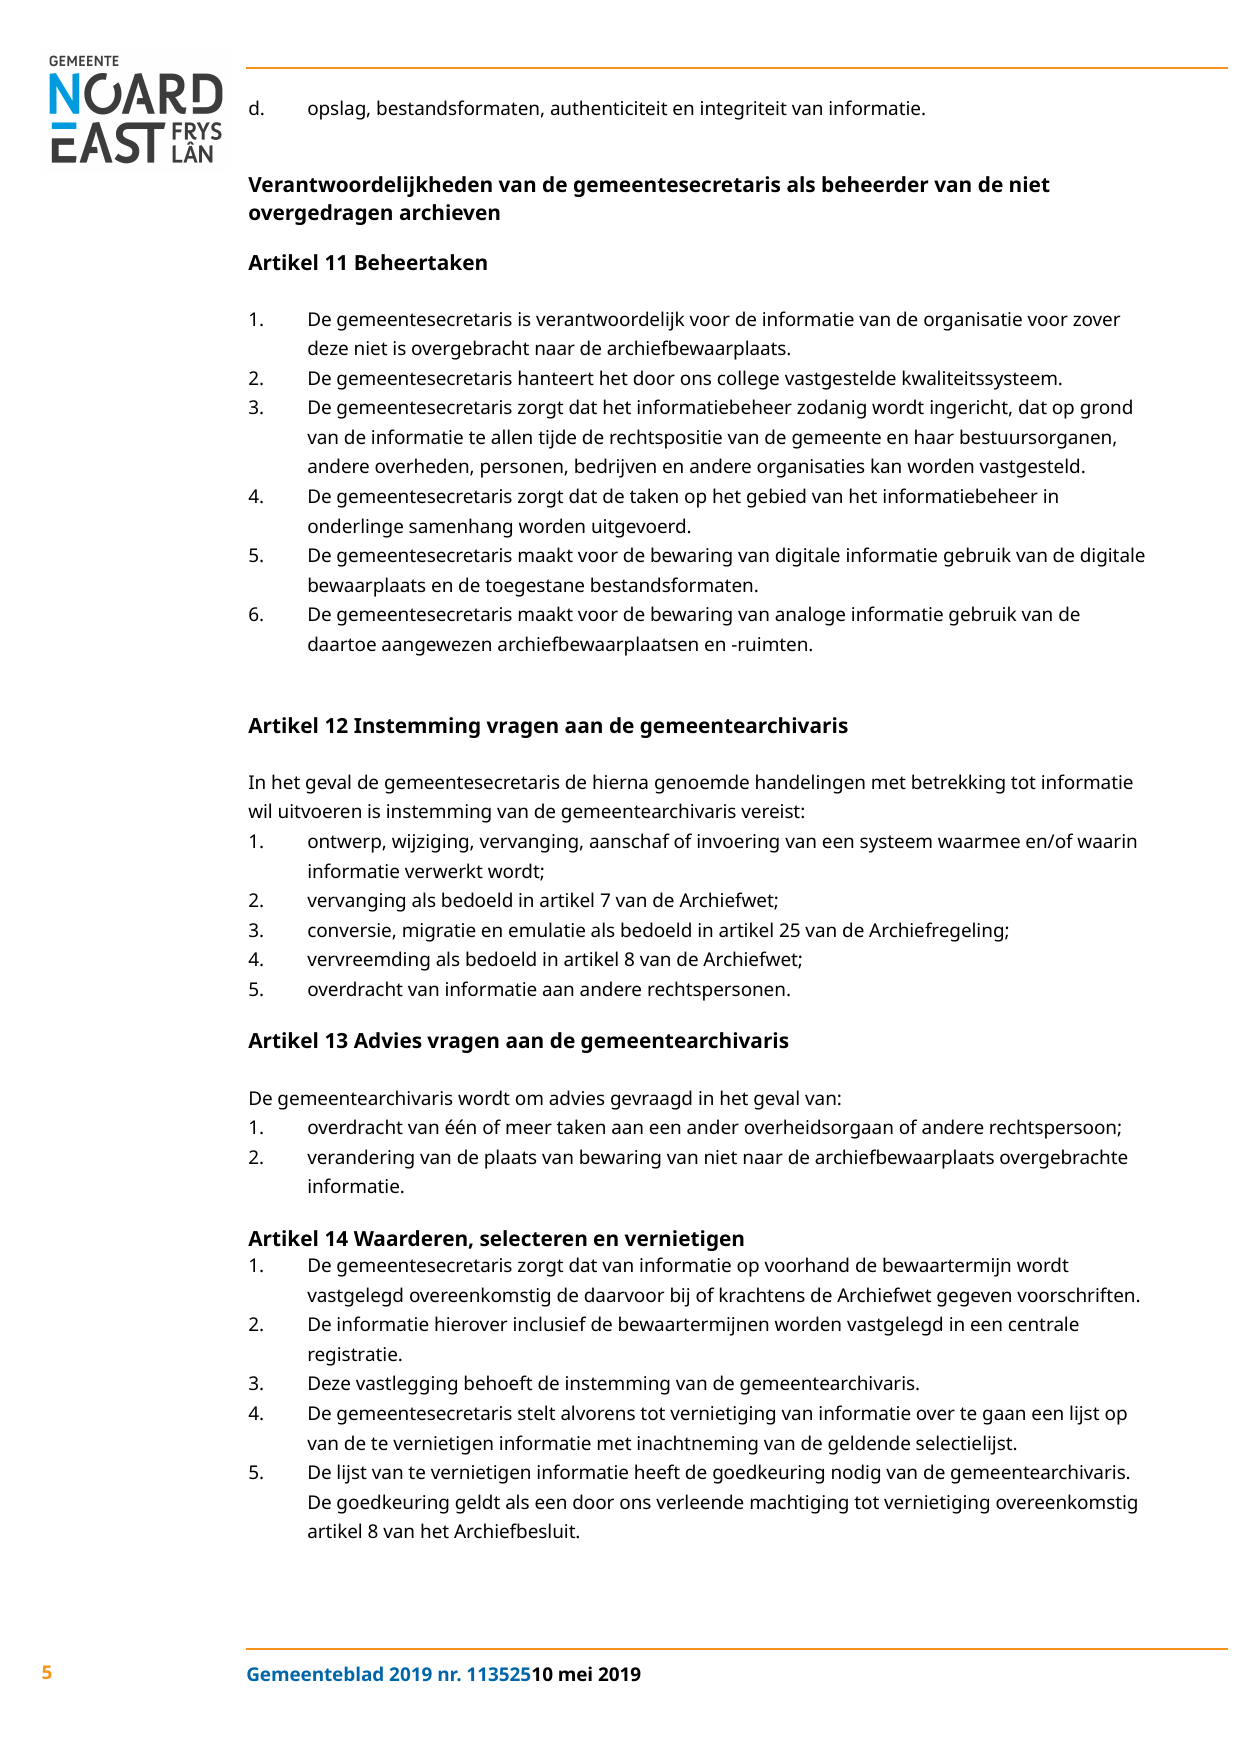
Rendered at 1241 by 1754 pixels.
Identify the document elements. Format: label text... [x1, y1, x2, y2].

list vervanging als bedoeld in artikel 7 van de Archiefwet; [248, 887, 1152, 913]
text In het geval de gemeentesecretaris de hierna genoemde handelingen met betrekking tot informatie wil uitvoeren is instemming van de gemeentearchivaris vereist: [248, 769, 1152, 824]
list De gemeentesecretaris is verantwoordelijk voor de informatie van de organisatie voor zover deze niet is overgebracht naar de archiefbewaarplaats. [248, 306, 1152, 361]
list De gemeentesecretaris zorgt dat van informatie op voorhand de bewaartermijn wordt vastgelegd overeenkomstig de daarvoor bij of krachtens de Archiefwet gegeven voorschriften. [248, 1252, 1152, 1308]
text Artikel 11 Beheertaken [248, 248, 1152, 276]
list De lijst van te vernietigen informatie heeft de goedkeuring nodig van de gemeentearchivaris. De goedkeuring geldt als een door ons verleende machtiging tot vernietiging overeenkomstig artikel 8 van het Archiefbesluit. [248, 1459, 1152, 1544]
list conversie, migratie en emulatie als bedoeld in artikel 25 van de Archiefregeling; [248, 917, 1152, 943]
list De gemeentesecretaris hanteert het door ons college vastgestelde kwaliteitssysteem. [248, 365, 1152, 391]
list overdracht van informatie aan andere rechtspersonen. [248, 976, 1152, 1002]
list De gemeentesecretaris zorgt dat het informatiebeheer zodanig wordt ingericht, dat op grond van de informatie te allen tijde de rechtspositie van de gemeente en haar bestuursorganen, andere overheden, personen, bedrijven en andere organisaties kan worden vastgesteld. [248, 394, 1152, 479]
list Deze vastlegging behoeft de instemming van de gemeentearchivaris. [248, 1371, 1152, 1396]
list De gemeentesecretaris stelt alvorens tot vernietiging van informatie over te gaan een lijst op van de te vernietigen informatie met inachtneming van de geldende selectielijst. [248, 1400, 1152, 1456]
list verandering van de plaats van bewaring van niet naar de archiefbewaarplaats overgebrachte informatie. [248, 1144, 1152, 1199]
list overdracht van één of meer taken aan een ander overheidsorgaan of andere rechtspersoon; [248, 1114, 1152, 1140]
list opslag, bestandsformaten, authenticiteit en integriteit van informatie. [248, 95, 1152, 121]
list vervreemding als bedoeld in artikel 8 van de Archiefwet; [248, 947, 1152, 972]
list De informatie hierover inclusief de bewaartermijnen worden vastgelegd in een centrale registratie. [248, 1311, 1152, 1367]
text De gemeentearchivaris wordt om advies gevraagd in het geval van: [248, 1085, 1152, 1110]
list De gemeentesecretaris zorgt dat de taken op het gebied van het informatiebeheer in onderlinge samenhang worden uitgevoerd. [248, 483, 1152, 538]
list De gemeentesecretaris maakt voor de bewaring van digitale informatie gebruik van de digitale bewaarplaats en de toegestane bestandsformaten. [248, 542, 1152, 598]
text Artikel 13 Advies vragen aan de gemeentearchivaris [248, 1027, 1152, 1055]
list De gemeentesecretaris maakt voor de bewaring van analoge informatie gebruik van de daartoe aangewezen archiefbewaarplaatsen en -ruimten. [248, 602, 1152, 657]
picture [41, 47, 231, 172]
text Artikel 14 Waarderen, selecteren en vernietigen [248, 1224, 1152, 1252]
text Verantwoordelijkheden van de gemeentesecretaris als beheerder van de niet overgedragen archieven [248, 170, 1152, 227]
text Artikel 12 Instemming vragen aan de gemeentearchivaris [248, 711, 1152, 739]
list ontwerp, wijziging, vervanging, aanschaf of invoering van een systeem waarmee en/of waarin informatie verwerkt wordt; [248, 828, 1152, 884]
